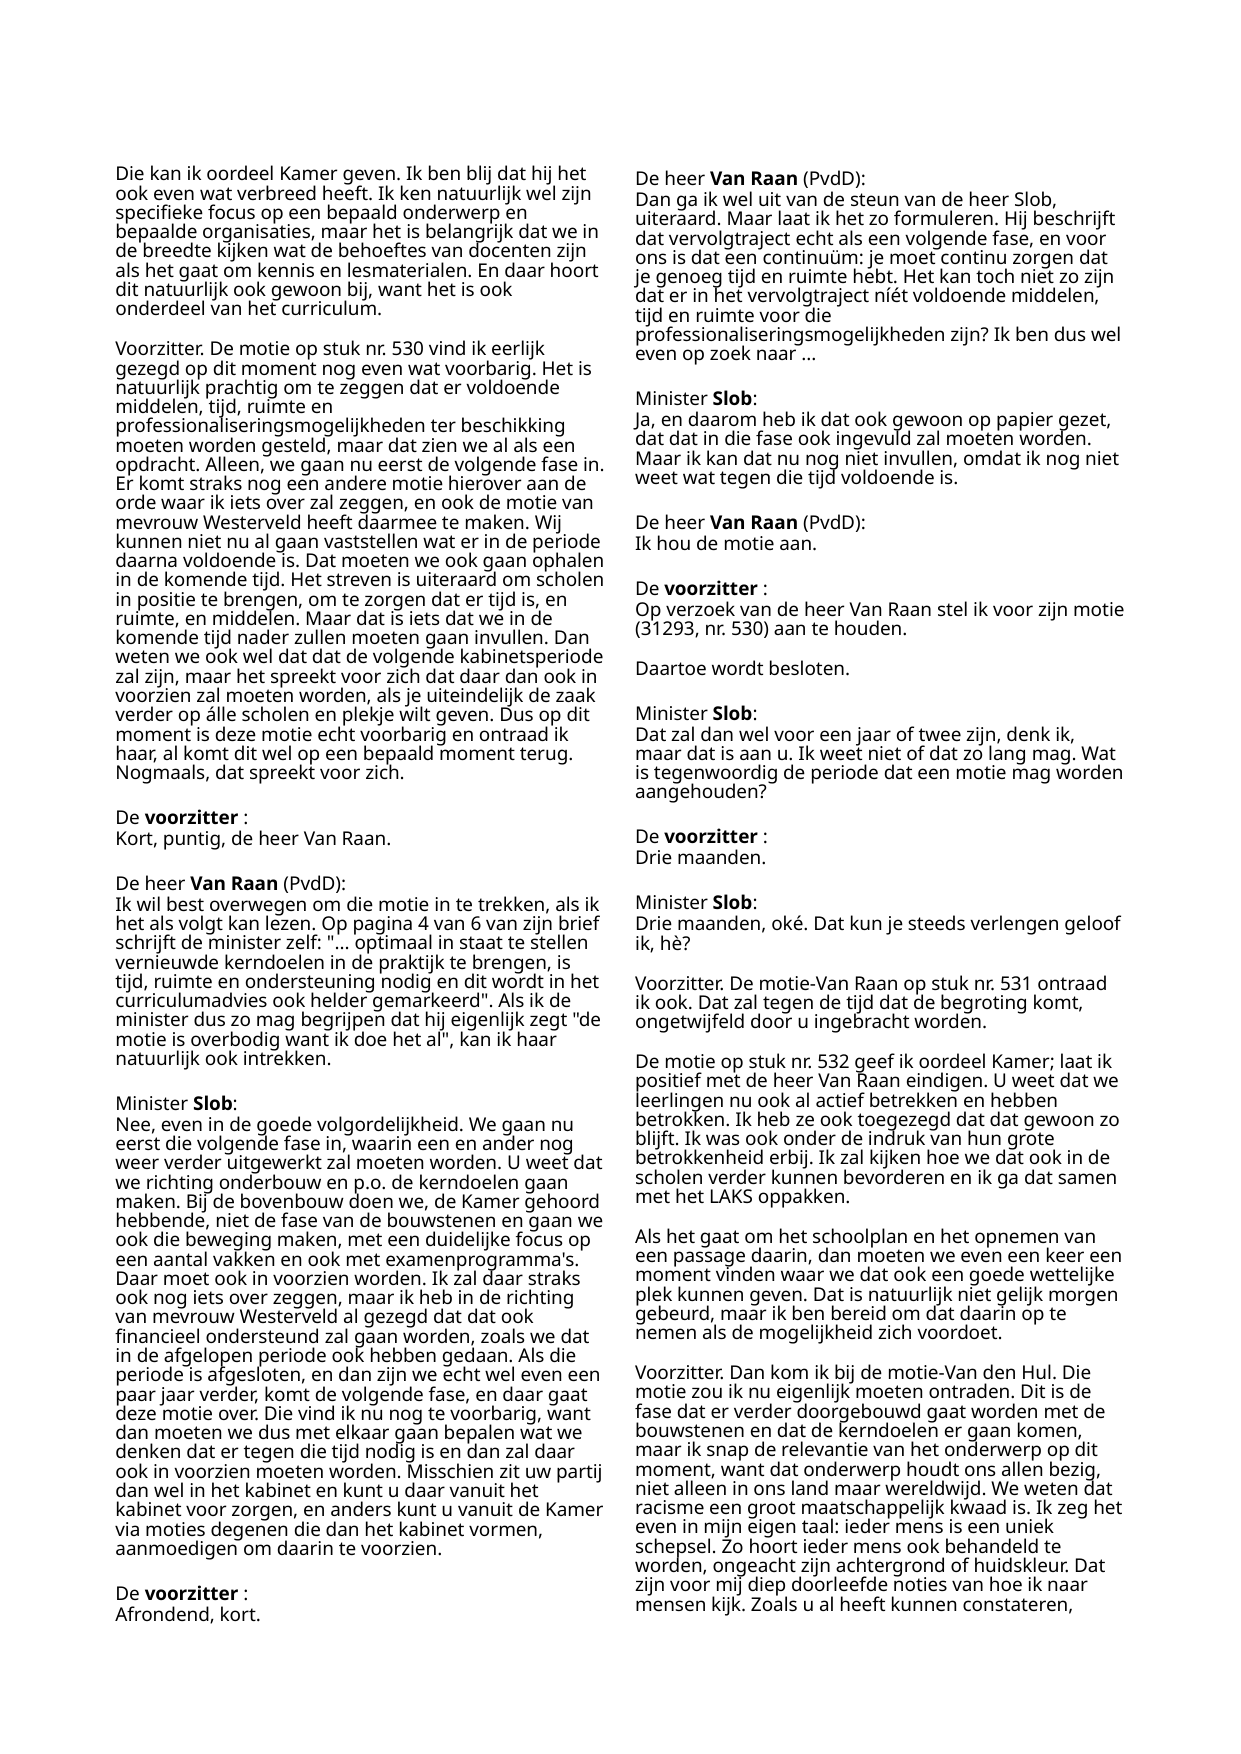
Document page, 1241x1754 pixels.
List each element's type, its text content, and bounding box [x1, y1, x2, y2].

text Voorzitter. De motie op stuk nr. 530 vind ik eerlijk gezegd op dit moment nog even wat voorbarig. Het is natuurlijk prachtig om te zeggen dat er voldoende middelen, tijd, ruimte en professionaliseringsmogelijkheden ter beschikking moeten worden gesteld, maar dat zien we al als een opdracht. Alleen, we gaan nu eerst de volgende fase in. Er komt straks nog een andere motie hierover aan de orde waar ik iets over zal zeggen, en ook de motie van mevrouw Westerveld heeft daarmee te maken. Wij kunnen niet nu al gaan vaststellen wat er in de periode daarna voldoende is. Dat moeten we ook gaan ophalen in de komende tijd. Het streven is uiteraard om scholen in positie te brengen, om te zorgen dat er tijd is, en ruimte, en middelen. Maar dat is iets dat we in de komende tijd nader zullen moeten gaan invullen. Dan weten we ook wel dat dat de volgende kabinetsperiode zal zijn, maar het spreekt voor zich dat daar dan ook in voorzien zal moeten worden, als je uiteindelijk de zaak verder op álle scholen en plekje wilt geven. Dus op dit moment is deze motie echt voorbarig en ontraad ik haar, al komt dit wel op een bepaald moment terug. Nogmaals, dat spreekt voor zich. [115, 340, 605, 783]
text Als het gaat om het schoolplan en het opnemen van een passage daarin, dan moeten we even een keer een moment vinden waar we dat ook een goede wettelijke plek kunnen geven. Dat is natuurlijk niet gelijk morgen gebeurd, maar ik ben bereid om dat daarin op te nemen als de mogelijkheid zich voordoet. [635, 1228, 1125, 1343]
text De heer Van Raan (PvdD): [635, 509, 1125, 535]
text De voorzitter : [115, 804, 605, 830]
text Dan ga ik wel uit van de steun van de heer Slob, uiteraard. Maar laat ik het zo formuleren. Hij beschrijft dat vervolgtraject echt als een volgende fase, en voor ons is dat een continuüm: je moet continu zorgen dat je genoeg tijd en ruimte hebt. Het kan toch niet zo zijn dat er in het vervolgtraject níét voldoende middelen, tijd en ruimte voor die professionaliseringsmogelijkheden zijn? Ik ben dus wel even op zoek naar ... [635, 191, 1125, 364]
text De voorzitter : [635, 575, 1125, 601]
text De heer Van Raan (PvdD): [115, 870, 605, 896]
text Minister Slob: [635, 889, 1125, 915]
text Ik wil best overwegen om die motie in te trekken, als ik het als volgt kan lezen. Op pagina 4 van 6 van zijn brief schrijft de minister zelf: "... optimaal in staat te stellen vernieuwde kerndoelen in de praktijk te brengen, is tijd, ruimte en ondersteuning nodig en dit wordt in het curriculumadvies ook helder gemarkeerd". Als ik de minister dus zo mag begrijpen dat hij eigenlijk zegt "de motie is overbodig want ik doe het al", kan ik haar natuurlijk ook intrekken. [115, 896, 605, 1069]
text Minister Slob: [635, 385, 1125, 411]
text Ik hou de motie aan. [635, 535, 1125, 554]
text Dat zal dan wel voor een jaar of twee zijn, denk ik, maar dat is aan u. Ik weet niet of dat zo lang mag. Wat is tegenwoordig de periode dat een motie mag worden aangehouden? [635, 726, 1125, 803]
text Drie maanden. [635, 849, 1125, 869]
text Voorzitter. De motie-Van Raan op stuk nr. 531 ontraad ik ook. Dat zal tegen de tijd dat de begroting komt, ongetwijfeld door u ingebracht worden. [635, 974, 1125, 1032]
text Drie maanden, oké. Dat kun je steeds verlengen geloof ik, hè? [635, 915, 1125, 954]
text Op verzoek van de heer Van Raan stel ik voor zijn motie (31293, nr. 530) aan te houden. [635, 601, 1125, 639]
text Minister Slob: [635, 700, 1125, 726]
text Daartoe wordt besloten. [635, 660, 1125, 679]
text Die kan ik oordeel Kamer geven. Ik ben blij dat hij het ook even wat verbreed heeft. Ik ken natuurlijk wel zijn specifieke focus op een bepaald onderwerp en bepaalde organisaties, maar het is belangrijk dat we in de breedte kijken wat de behoeftes van docenten zijn als het gaat om kennis en lesmaterialen. En daar hoort dit natuurlijk ook gewoon bij, want het is ook onderdeel van het curriculum. [115, 165, 605, 319]
text De voorzitter : [115, 1580, 605, 1606]
text De motie op stuk nr. 532 geef ik oordeel Kamer; laat ik positief met de heer Van Raan eindigen. U weet dat we leerlingen nu ook al actief betrekken en hebben betrokken. Ik heb ze ook toegezegd dat dat gewoon zo blijft. Ik was ook onder de indruk van hun grote betrokkenheid erbij. Ik zal kijken hoe we dat ook in de scholen verder kunnen bevorderen en ik ga dat samen met het LAKS oppakken. [635, 1053, 1125, 1207]
text De voorzitter : [635, 824, 1125, 849]
text Voorzitter. Dan kom ik bij de motie-Van den Hul. Die motie zou ik nu eigenlijk moeten ontraden. Dit is de fase dat er verder doorgebouwd gaat worden met de bouwstenen en dat de kerndoelen er gaan komen, maar ik snap de relevantie van het onderwerp op dit moment, want dat onderwerp houdt ons allen bezig, niet alleen in ons land maar wereldwijd. We weten dat racisme een groot maatschappelijk kwaad is. Ik zeg het even in mijn eigen taal: ieder mens is een uniek schepsel. Zo hoort ieder mens ook behandeld te worden, ongeacht zijn achtergrond of huidskleur. Dat zijn voor mij diep doorleefde noties van hoe ik naar mensen kijk. Zoals u al heeft kunnen constateren, [635, 1364, 1125, 1615]
text Kort, puntig, de heer Van Raan. [115, 830, 605, 849]
text Ja, en daarom heb ik dat ook gewoon op papier gezet, dat dat in die fase ook ingevuld zal moeten worden. Maar ik kan dat nu nog niet invullen, omdat ik nog niet weet wat tegen die tijd voldoende is. [635, 411, 1125, 488]
text Minister Slob: [115, 1090, 605, 1116]
text De heer Van Raan (PvdD): [635, 165, 1125, 191]
text Afrondend, kort. [115, 1606, 605, 1625]
text Nee, even in de goede volgordelijkheid. We gaan nu eerst die volgende fase in, waarin een en ander nog weer verder uitgewerkt zal moeten worden. U weet dat we richting onderbouw en p.o. de kerndoelen gaan maken. Bij de bovenbouw doen we, de Kamer gehoord hebbende, niet de fase van de bouwstenen en gaan we ook die beweging maken, met een duidelijke focus op een aantal vakken en ook met examenprogramma's. Daar moet ook in voorzien worden. Ik zal daar straks ook nog iets over zeggen, maar ik heb in de richting van mevrouw Westerveld al gezegd dat dat ook financieel ondersteund zal gaan worden, zoals we dat in de afgelopen periode ook hebben gedaan. Als die periode is afgesloten, en dan zijn we echt wel even een paar jaar verder, komt de volgende fase, en daar gaat deze motie over. Die vind ik nu nog te voorbarig, want dan moeten we dus met elkaar gaan bepalen wat we denken dat er tegen die tijd nodig is en dan zal daar ook in voorzien moeten worden. Misschien zit uw partij dan wel in het kabinet en kunt u daar vanuit het kabinet voor zorgen, en anders kunt u vanuit de Kamer via moties degenen die dan het kabinet vormen, aanmoedigen om daarin te voorzien. [115, 1116, 605, 1559]
